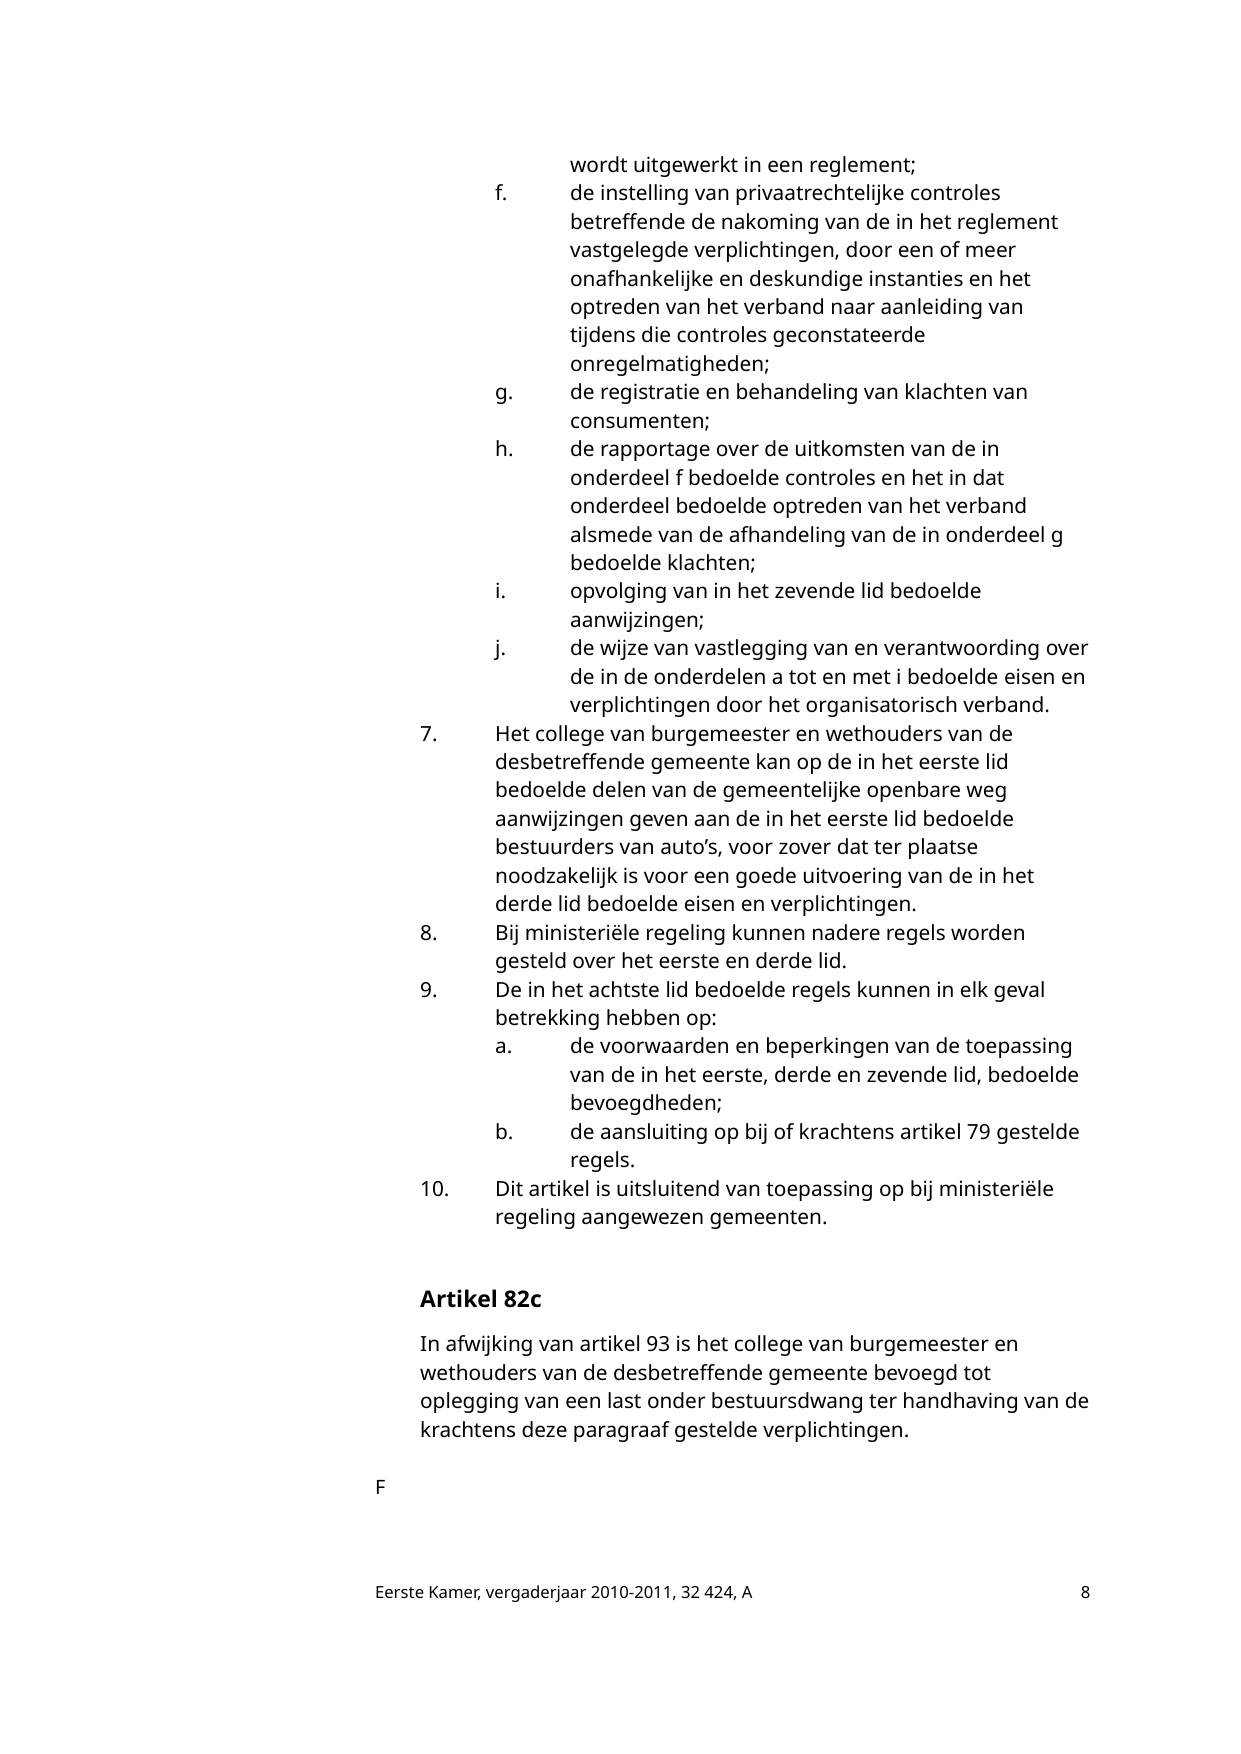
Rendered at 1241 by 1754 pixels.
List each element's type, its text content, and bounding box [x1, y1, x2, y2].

list Dit artikel is uitsluitend van toepassing op bij ministeriële regeling aangewezen gemeenten. [420, 1174, 1090, 1231]
list de registratie en behandeling van klachten van consumenten; [495, 377, 1090, 434]
text In afwijking van artikel 93 is het college van burgemeester en wethouders van de desbetreffende gemeente bevoegd tot oplegging van een last onder bestuursdwang ter handhaving van de krachtens deze paragraaf gestelde verplichtingen. [420, 1329, 1090, 1443]
list De in het achtste lid bedoelde regels kunnen in elk geval betrekking hebben op: [420, 975, 1090, 1032]
list Bij ministeriële regeling kunnen nadere regels worden gesteld over het eerste en derde lid. [420, 918, 1090, 975]
list Het college van burgemeester en wethouders van de desbetreffende gemeente kan op de in het eerste lid bedoelde delen van de gemeentelijke openbare weg aanwijzingen geven aan de in het eerste lid bedoelde bestuurders van auto’s, voor zover dat ter plaatse noodzakelijk is voor een goede uitvoering van de in het derde lid bedoelde eisen en verplichtingen. [420, 719, 1090, 918]
text F [375, 1473, 1090, 1500]
list de aansluiting op bij of krachtens artikel 79 gestelde regels. [495, 1117, 1090, 1174]
list opvolging van in het zevende lid bedoelde aanwijzingen; [495, 577, 1090, 633]
list de rapportage over de uitkomsten van de in onderdeel f bedoelde controles en het in dat onderdeel bedoelde optreden van het verband alsmede van de afhandeling van de in onderdeel g bedoelde klachten; [495, 434, 1090, 577]
list de voorwaarden en beperkingen van de toepassing van de in het eerste, derde en zevende lid, bedoelde bevoegdheden; [495, 1032, 1090, 1117]
list de wijze van vastlegging van en verantwoording over de in de onderdelen a tot en met i bedoelde eisen en verplichtingen door het organisatorisch verband. [495, 633, 1090, 719]
subtitle Artikel 82c [420, 1283, 1090, 1314]
list de instelling van privaatrechtelijke controles betreffende de nakoming van de in het reglement vastgelegde verplichtingen, door een of meer onafhankelijke en deskundige instanties en het optreden van het verband naar aanleiding van tijdens die controles geconstateerde onregelmatigheden; [495, 178, 1090, 377]
list wordt uitgewerkt in een reglement; [495, 150, 1090, 178]
